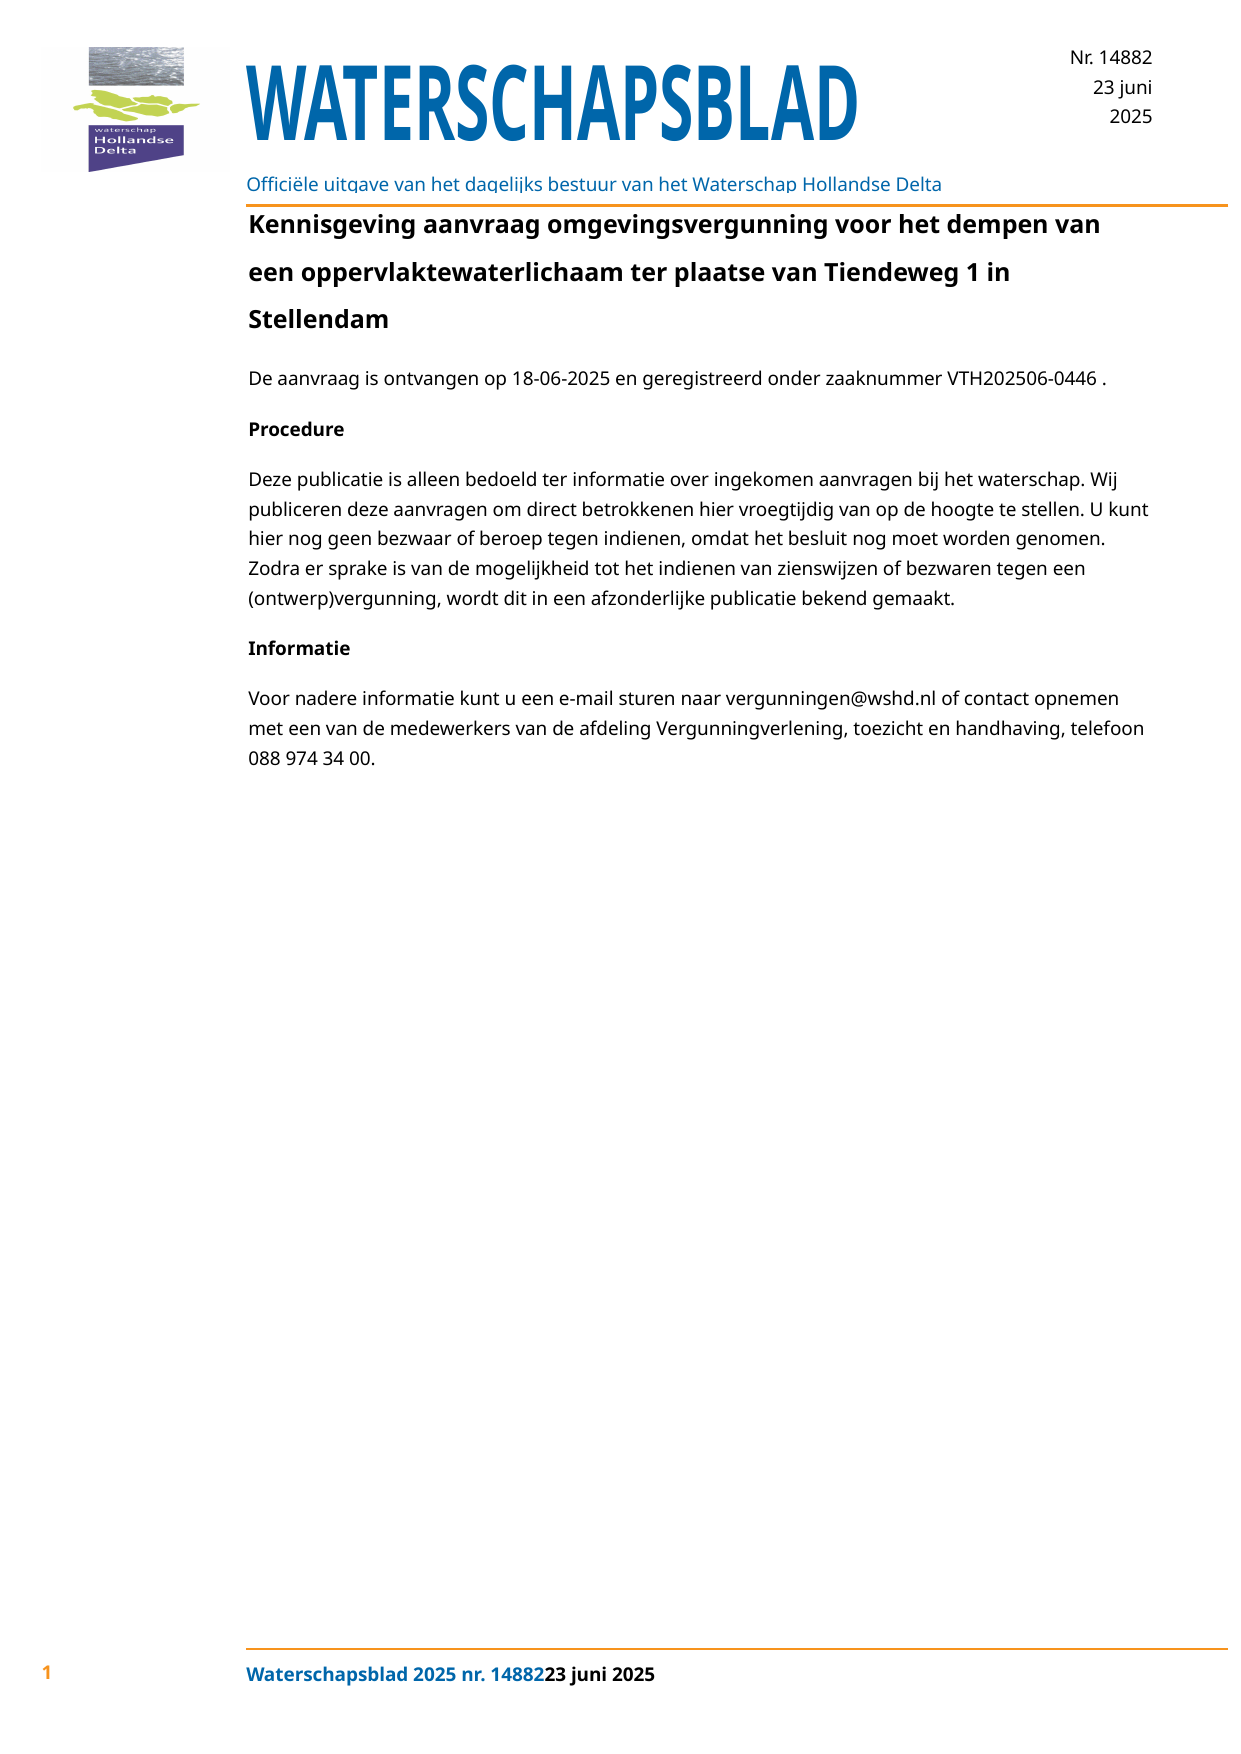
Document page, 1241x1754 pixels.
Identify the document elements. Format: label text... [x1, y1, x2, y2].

text Voor nadere informatie kunt u een e-mail sturen naar vergunningen@wshd.nl of contact opnemen met een van de medewerkers van de afdeling Vergunningverlening, toezicht en handhaving, telefoon 088 974 34 00. [248, 686, 1152, 770]
text Kennisgeving aanvraag omgevingsvergunning voor het dempen van een oppervlaktewaterlichaam ter plaatse van Tiendeweg 1 in Stellendam [248, 207, 1152, 336]
text Deze publicatie is alleen bedoeld ter informatie over ingekomen aanvragen bij het waterschap. Wij publiceren deze aanvragen om direct betrokkenen hier vroegtijdig van op de hoogte te stellen. U kunt hier nog geen bezwaar of beroep tegen indienen, omdat het besluit nog moet worden genomen. Zodra er sprake is van de mogelijkheid tot het indienen van zienswijzen of bezwaren tegen een (ontwerp)vergunning, wordt dit in een afzonderlijke publicatie bekend gemaakt. [248, 466, 1152, 610]
text Informatie [248, 635, 1152, 661]
text Procedure [248, 416, 1152, 442]
text De aanvraag is ontvangen op 18-06-2025 en geregistreerd onder zaaknummer VTH202506-0446 . [248, 366, 1152, 391]
picture [41, 47, 231, 172]
